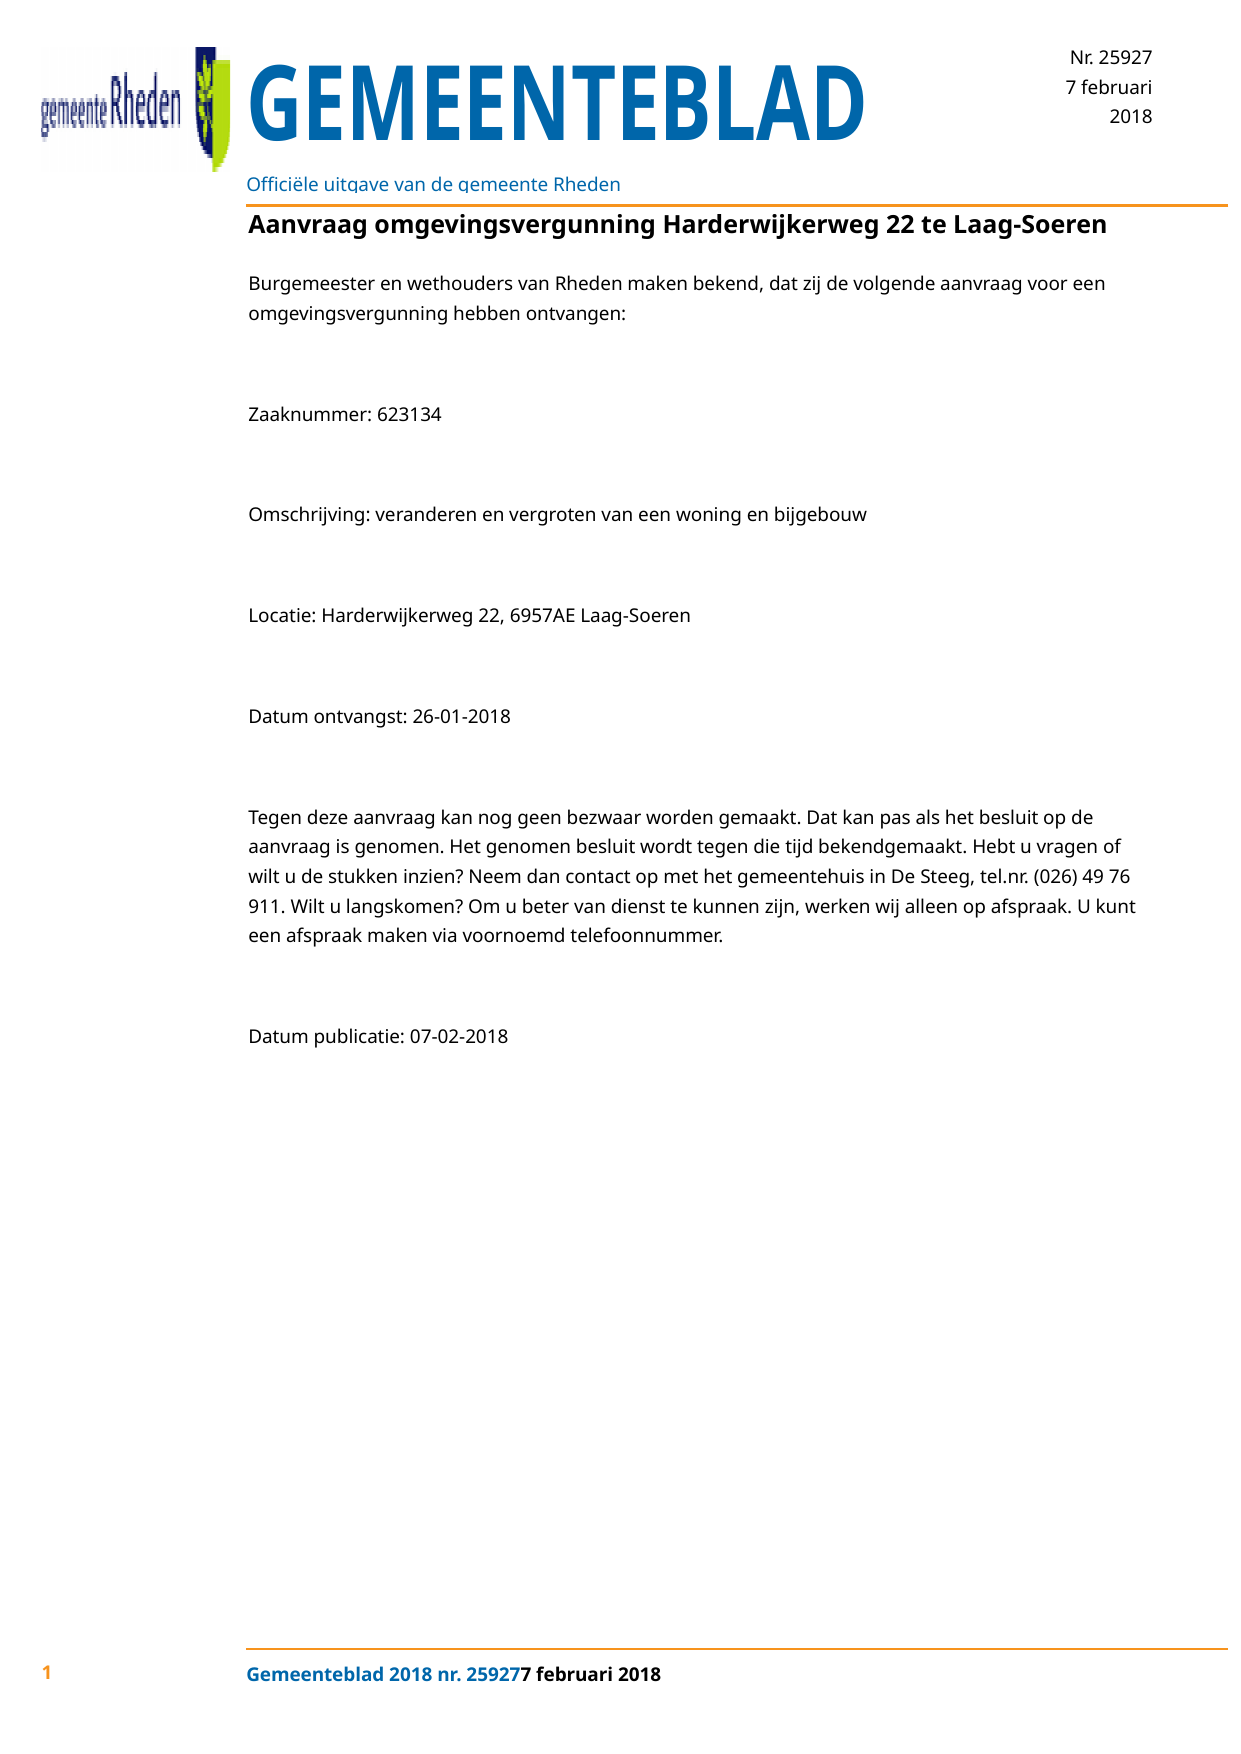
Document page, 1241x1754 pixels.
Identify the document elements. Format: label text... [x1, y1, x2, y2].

text Aanvraag omgevingsvergunning Harderwijkerweg 22 te Laag-Soeren [248, 207, 1152, 241]
text Burgemeester en wethouders van Rheden maken bekend, dat zij de volgende aanvraag voor een omgevingsvergunning hebben ontvangen: [248, 270, 1152, 326]
text Datum ontvangst: 26-01-2018 [248, 703, 1152, 729]
text Tegen deze aanvraag kan nog geen bezwaar worden gemaakt. Dat kan pas als het besluit op de aanvraag is genomen. Het genomen besluit wordt tegen die tijd bekendgemaakt. Hebt u vragen of wilt u de stukken inzien? Neem dan contact op met het gemeentehuis in De Steeg, tel.nr. (026) 49 76 911. Wilt u langskomen? Om u beter van dienst te kunnen zijn, werken wij alleen op afspraak. U kunt een afspraak maken via voornoemd telefoonnummer. [248, 804, 1152, 948]
text Locatie: Harderwijkerweg 22, 6957AE Laag-Soeren [248, 602, 1152, 628]
text Datum publicatie: 07-02-2018 [248, 1023, 1152, 1049]
picture [41, 47, 231, 172]
text Omschrijving: veranderen en vergroten van een woning en bijgebouw [248, 502, 1152, 527]
text Zaaknummer: 623134 [248, 401, 1152, 426]
